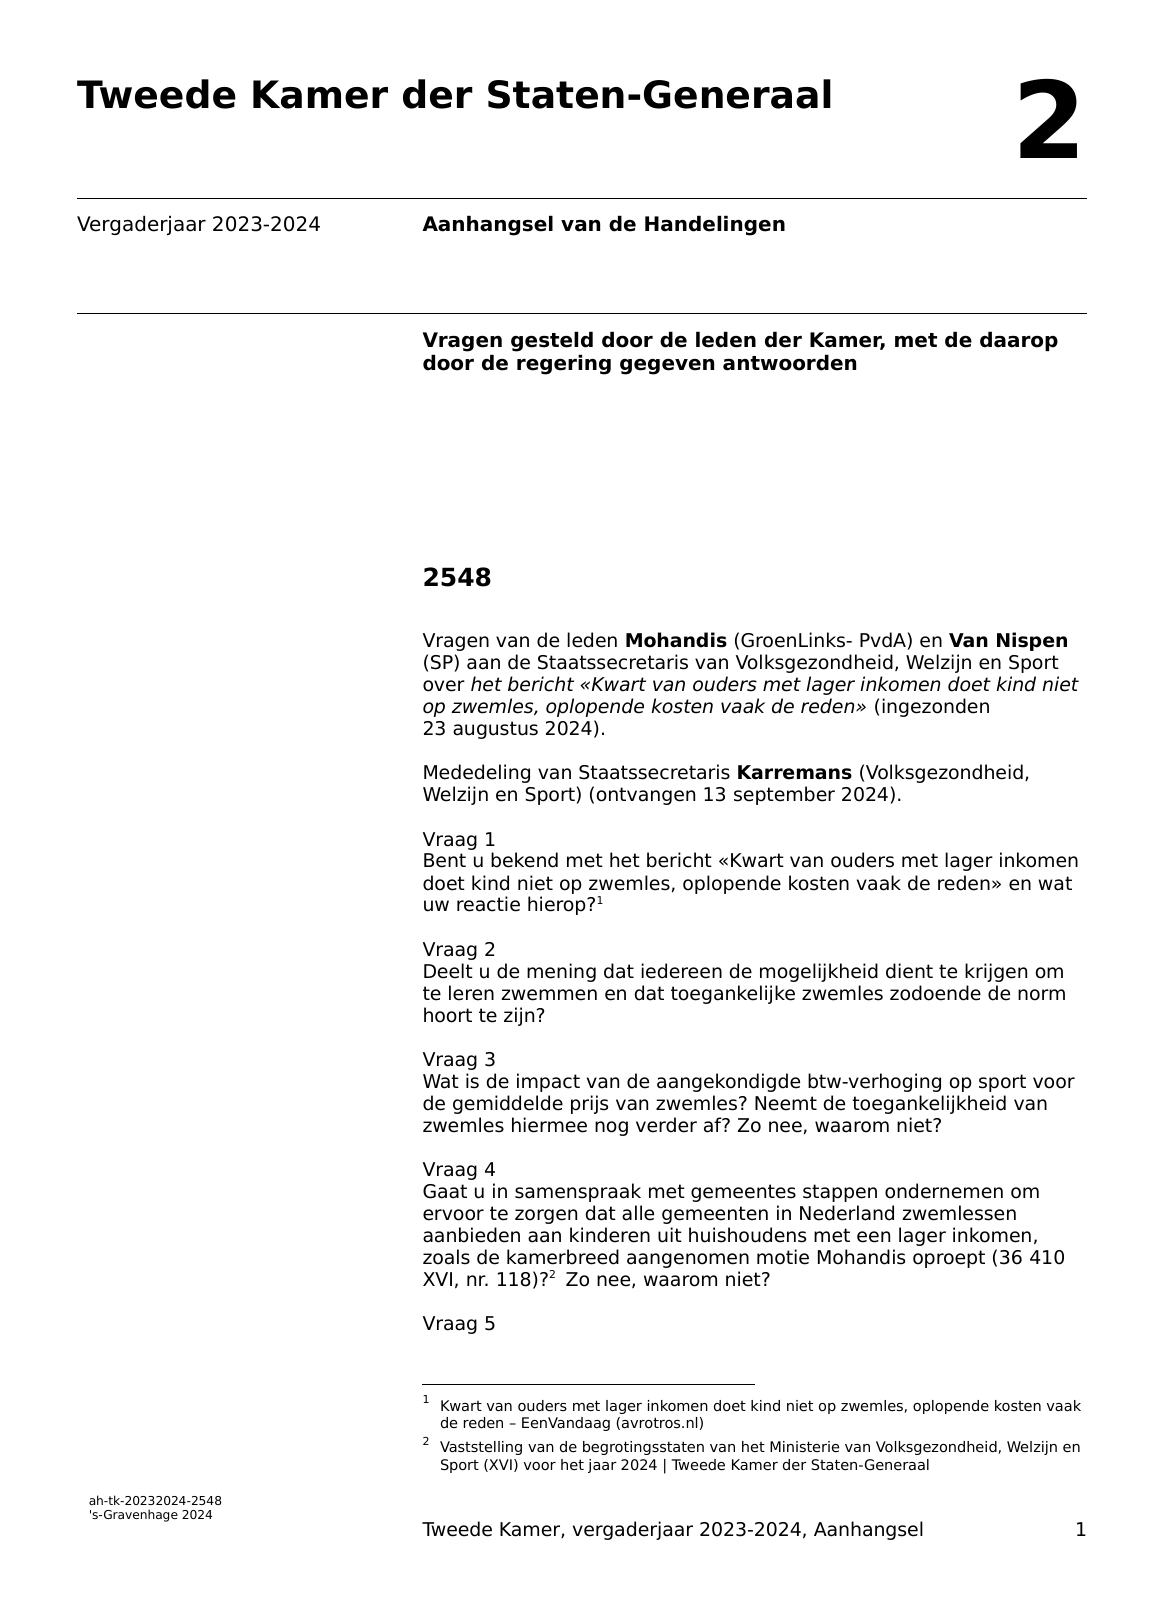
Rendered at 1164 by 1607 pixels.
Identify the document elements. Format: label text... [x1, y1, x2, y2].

table_cell Aanhangsel van de Handelingen [422, 199, 1087, 313]
text ah-tk-20232024-2548 [88, 1494, 323, 1508]
text Vraag 3 [422, 1049, 1087, 1071]
table_cell [77, 314, 422, 375]
text Mededeling van Staatssecretaris Karremans (Volksgezondheid, Welzijn en Sport) (ontvangen 13 september 2024). [422, 762, 1087, 806]
text Vraag 4 [422, 1159, 1087, 1181]
table_cell Vragen gesteld door de leden der Kamer, met de daarop door de regering gegeven antwoorden [422, 314, 1087, 375]
text Gaat u in samenspraak met gemeentes stappen ondernemen om ervoor te zorgen dat alle gemeenten in Nederland zwemlessen aanbieden aan kinderen uit huishoudens met een lager inkomen, zoals de kamerbreed aangenomen motie Mohandis oproept (36 410 XVI, nr. 118)? Zo nee, waarom niet? [422, 1181, 1087, 1291]
text Wat is de impact van de aangekondigde btw-verhoging op sport voor de gemiddelde prijs van zwemles? Neemt de toegankelijkheid van zwemles hiermee nog verder af? Zo nee, waarom niet? [422, 1071, 1087, 1137]
table_header 2 [886, 59, 1087, 198]
text 2548 [422, 563, 1087, 592]
text Vraag 2 [422, 938, 1087, 961]
text Vragen van de leden Mohandis (GroenLinks- PvdA) en Van Nispen (SP) aan de Staatssecretaris van Volksgezondheid, Welzijn en Sport over het bericht «Kwart van ouders met lager inkomen doet kind niet op zwemles, oplopende kosten vaak de reden» (ingezonden 23 augustus 2024). [422, 630, 1087, 740]
text Deelt u de mening dat iedereen de mogelijkheid dient te krijgen om te leren zwemmen en dat toegankelijke zwemles zodoende de norm hoort te zijn? [422, 961, 1087, 1026]
table_header Tweede Kamer der Staten-Generaal [77, 59, 886, 198]
table_cell Vergaderjaar 2023-2024 [77, 199, 422, 313]
text Bent u bekend met het bericht «Kwart van ouders met lager inkomen doet kind niet op zwemles, oplopende kosten vaak de reden» en wat uw reactie hierop? [422, 850, 1087, 916]
text Vraag 5 [422, 1313, 1087, 1335]
text Kwart van ouders met lager inkomen doet kind niet op zwemles, oplopende kosten vaak de reden – EenVandaag (avrotros.nl) [422, 1393, 1087, 1432]
text Vraag 1 [422, 828, 1087, 850]
text Vaststelling van de begrotingsstaten van het Ministerie van Volksgezondheid, Welzijn en Sport (XVI) voor het jaar 2024 | Tweede Kamer der Staten-Generaal [422, 1435, 1087, 1474]
text 's-Gravenhage 2024 [88, 1508, 323, 1522]
